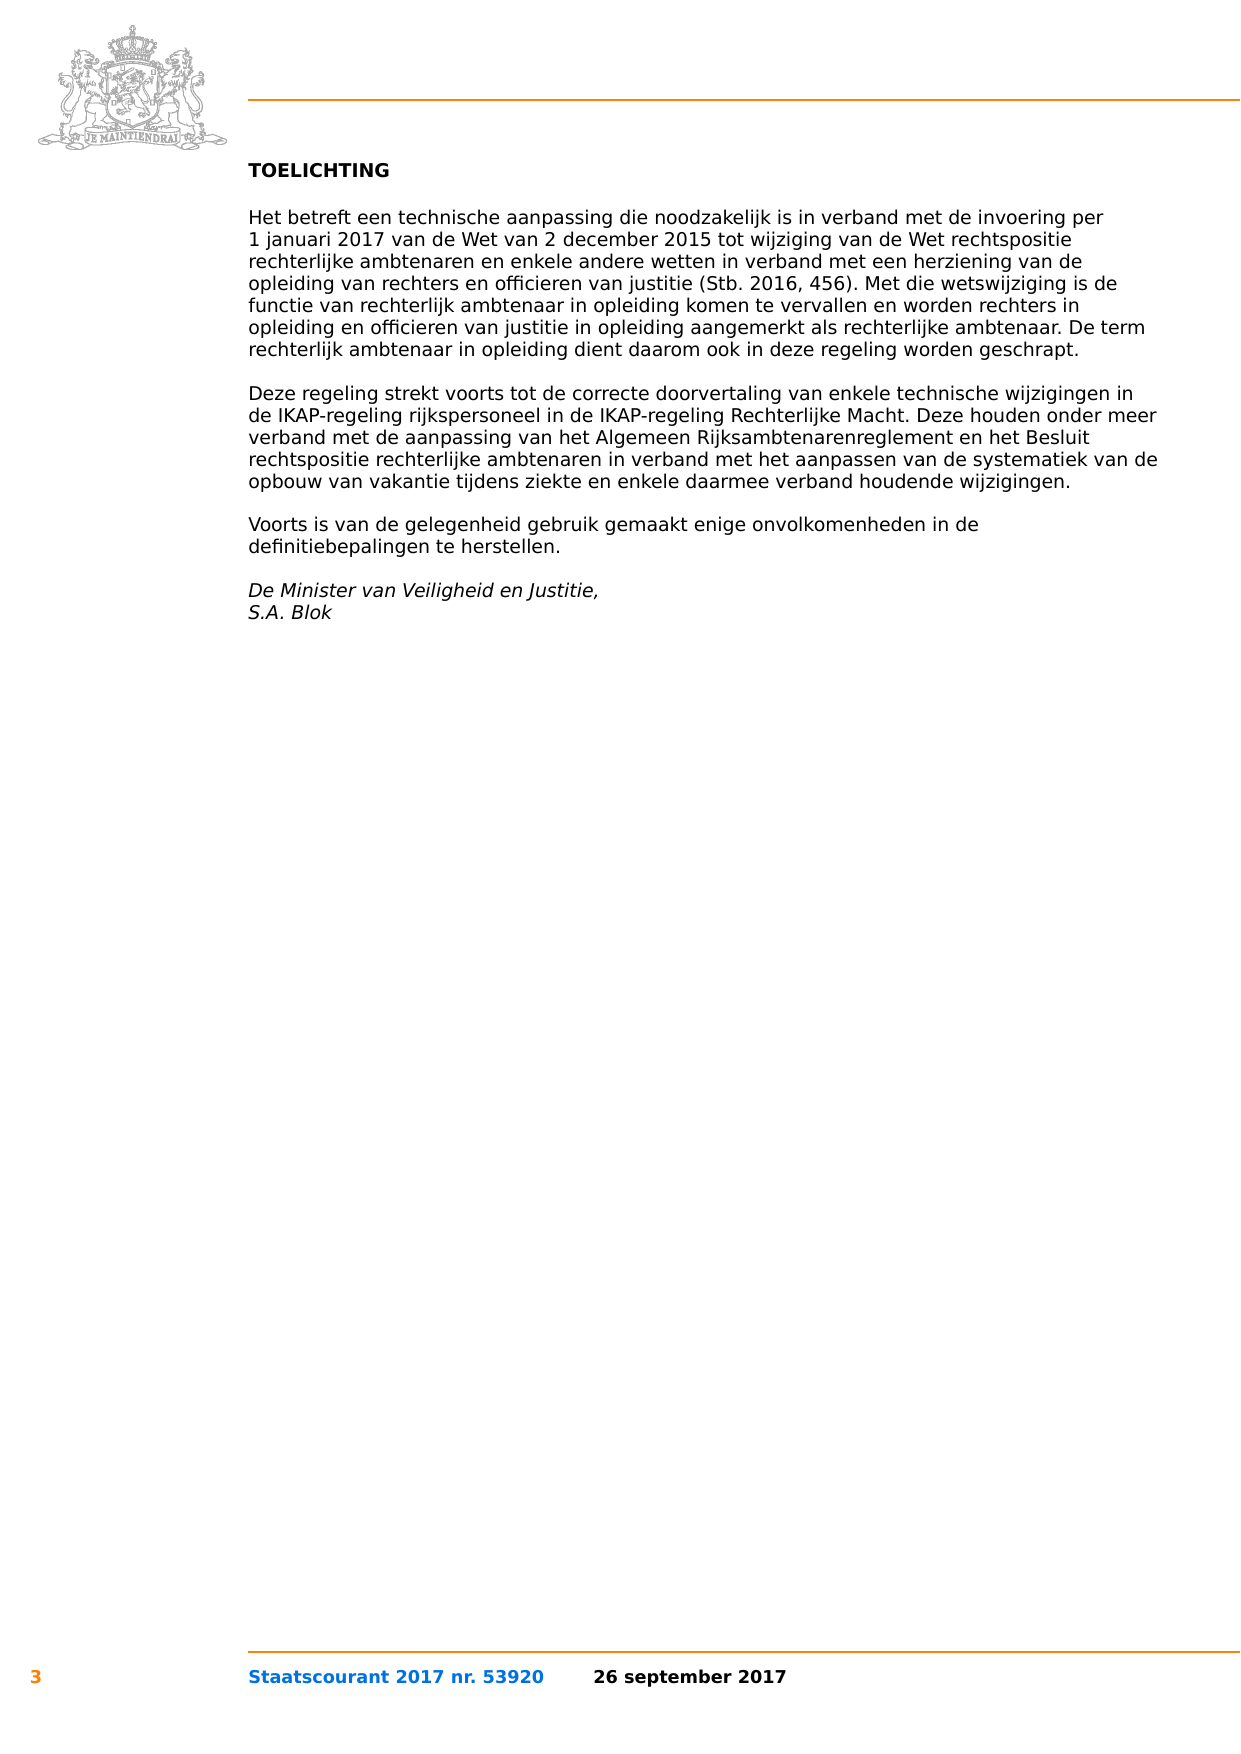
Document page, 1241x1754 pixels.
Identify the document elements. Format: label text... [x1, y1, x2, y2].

text Voorts is van de gelegenheid gebruik gemaakt enige onvolkomenheden in de definitiebepalingen te herstellen. [248, 514, 1163, 558]
text De Minister van Veiligheid en Justitie, S.A. Blok [248, 580, 1163, 624]
text Deze regeling strekt voorts tot de correcte doorvertaling van enkele technische wijzigingen in de IKAP-regeling rijkspersoneel in de IKAP-regeling Rechterlijke Macht. Deze houden onder meer verband met de aanpassing van het Algemeen Rijksambtenarenreglement en het Besluit rechtspositie rechterlijke ambtenaren in verband met het aanpassen van de systematiek van de opbouw van vakantie tijdens ziekte en enkele daarmee verband houdende wijzigingen. [248, 383, 1163, 492]
text Het betreft een technische aanpassing die noodzakelijk is in verband met de invoering per 1 januari 2017 van de Wet van 2 december 2015 tot wijziging van de Wet rechtspositie rechterlijke ambtenaren en enkele andere wetten in verband met een herziening van de opleiding van rechters en officieren van justitie (Stb. 2016, 456). Met die wetswijziging is de functie van rechterlijk ambtenaar in opleiding komen te vervallen en worden rechters in opleiding en officieren van justitie in opleiding aangemerkt als rechterlijke ambtenaar. De term rechterlijk ambtenaar in opleiding dient daarom ook in deze regeling worden geschrapt. [248, 207, 1163, 361]
picture [38, 25, 227, 150]
subtitle TOELICHTING [248, 160, 1163, 182]
